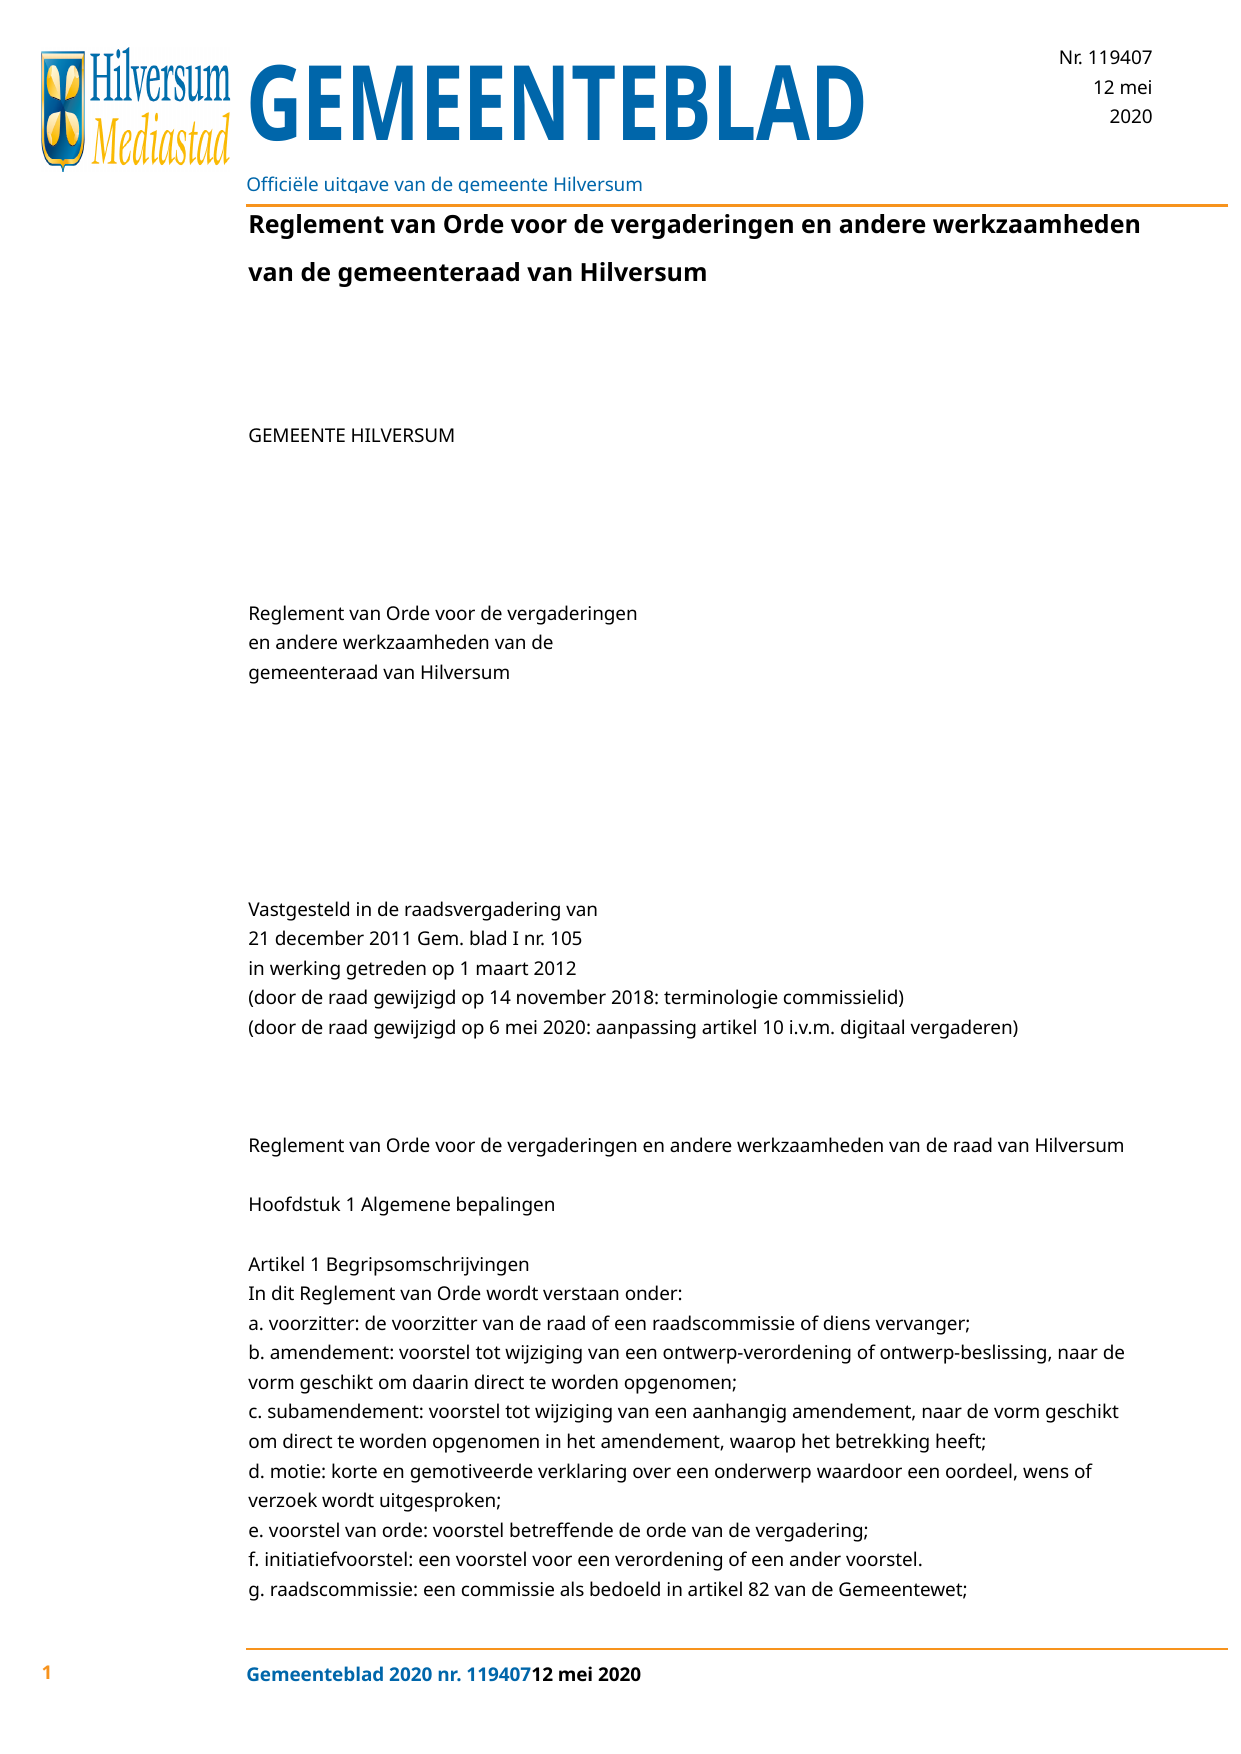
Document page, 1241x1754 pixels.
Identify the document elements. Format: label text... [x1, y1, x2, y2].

text (door de raad gewijzigd op 6 mei 2020: aanpassing artikel 10 i.v.m. digitaal vergaderen) [248, 1014, 1152, 1040]
text gemeenteraad van Hilversum [248, 659, 1152, 685]
text f. initiatiefvoorstel: een voorstel voor een verordening of een ander voorstel. [248, 1547, 1152, 1572]
text Reglement van Orde voor de vergaderingen [248, 600, 1152, 626]
text Artikel 1 Begripsomschrijvingen [248, 1251, 1152, 1277]
text Vastgesteld in de raadsvergadering van [248, 896, 1152, 922]
text 21 december 2011 Gem. blad I nr. 105 [248, 925, 1152, 951]
text e. voorstel van orde: voorstel betreffende de orde van de vergadering; [248, 1517, 1152, 1543]
text in werking getreden op 1 maart 2012 [248, 955, 1152, 981]
text Reglement van Orde voor de vergaderingen en andere werkzaamheden van de raad van Hilversum [248, 1132, 1152, 1158]
text d. motie: korte en gemotiveerde verklaring over een onderwerp waardoor een oordeel, wens of verzoek wordt uitgesproken; [248, 1458, 1152, 1513]
text c. subamendement: voorstel tot wijziging van een aanhangig amendement, naar de vorm geschikt om direct te worden opgenomen in het amendement, waarop het betrekking heeft; [248, 1399, 1152, 1454]
text (door de raad gewijzigd op 14 november 2018: terminologie commissielid) [248, 984, 1152, 1010]
text g. raadscommissie: een commissie als bedoeld in artikel 82 van de Gemeentewet; [248, 1576, 1152, 1602]
text a. voorzitter: de voorzitter van de raad of een raadscommissie of diens vervanger; [248, 1310, 1152, 1336]
text en andere werkzaamheden van de [248, 629, 1152, 655]
picture [41, 47, 231, 172]
text GEMEENTE HILVERSUM [248, 422, 1152, 448]
text Reglement van Orde voor de vergaderingen en andere werkzaamheden van de gemeenteraad van Hilversum [248, 207, 1152, 288]
text b. amendement: voorstel tot wijziging van een ontwerp-verordening of ontwerp-beslissing, naar de vorm geschikt om daarin direct te worden opgenomen; [248, 1339, 1152, 1395]
text In dit Reglement van Orde wordt verstaan onder: [248, 1280, 1152, 1306]
text Hoofdstuk 1 Algemene bepalingen [248, 1192, 1152, 1217]
